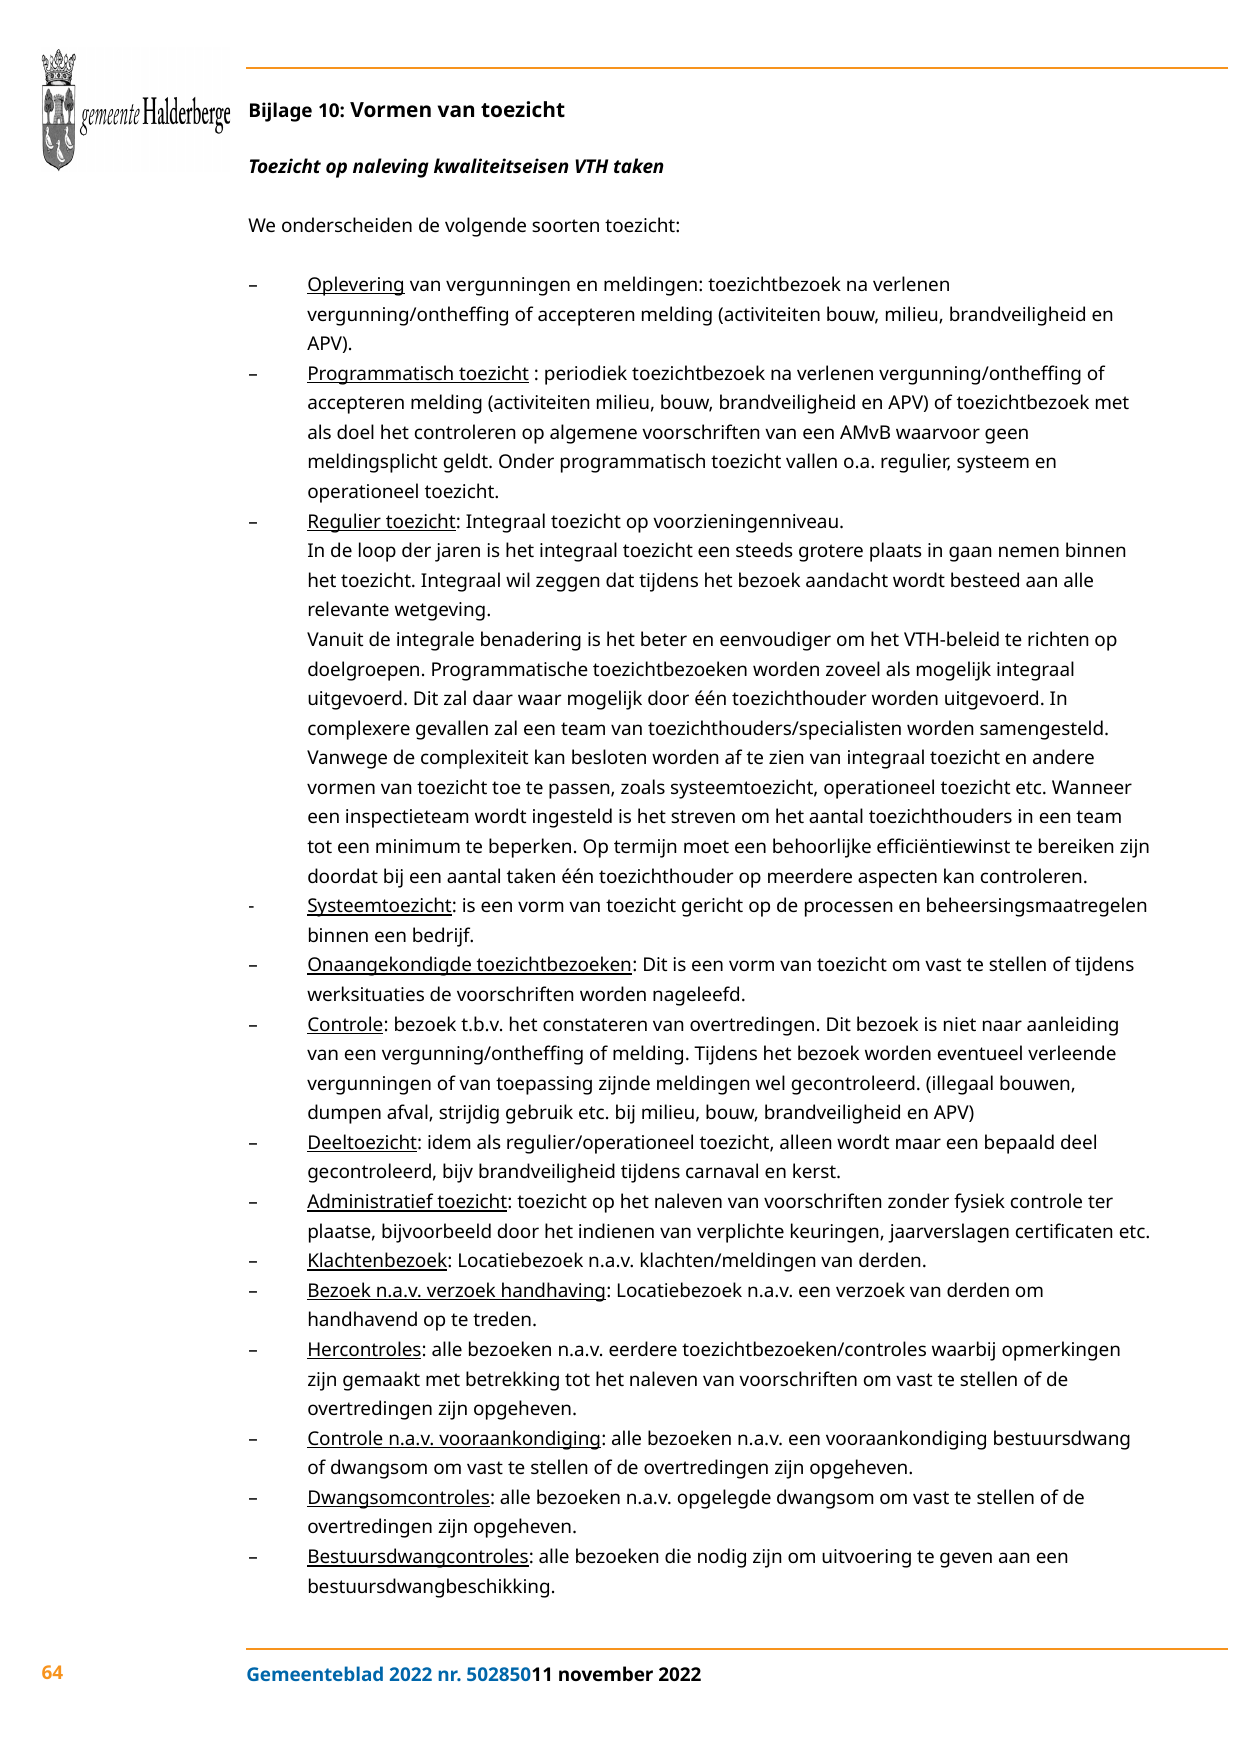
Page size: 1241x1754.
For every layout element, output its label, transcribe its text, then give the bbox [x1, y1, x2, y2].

list Onaangekondigde toezichtbezoeken: Dit is een vorm van toezicht om vast te stellen of tijdens werksituaties de voorschriften worden nageleefd. [248, 952, 1152, 1007]
list Deeltoezicht: idem als regulier/operationeel toezicht, alleen wordt maar een bepaald deel gecontroleerd, bijv brandveiligheid tijdens carnaval en kerst. [248, 1129, 1152, 1184]
text Toezicht op naleving kwaliteitseisen VTH taken [248, 153, 1152, 179]
list Controle n.a.v. vooraankondiging: alle bezoeken n.a.v. een vooraankondiging bestuursdwang of dwangsom om vast te stellen of de overtredingen zijn opgeheven. [248, 1425, 1152, 1480]
list Dwangsomcontroles: alle bezoeken n.a.v. opgelegde dwangsom om vast te stellen of de overtredingen zijn opgeheven. [248, 1484, 1152, 1539]
list Bezoek n.a.v. verzoek handhaving: Locatiebezoek n.a.v. een verzoek van derden om handhavend op te treden. [248, 1277, 1152, 1332]
list Klachtenbezoek: Locatiebezoek n.a.v. klachten/meldingen van derden. [248, 1247, 1152, 1273]
text Bijlage 10: Vormen van toezicht [248, 95, 1152, 123]
list Hercontroles: alle bezoeken n.a.v. eerdere toezichtbezoeken/controles waarbij opmerkingen zijn gemaakt met betrekking tot het naleven van voorschriften om vast te stellen of de overtredingen zijn opgeheven. [248, 1336, 1152, 1421]
list Controle: bezoek t.b.v. het constateren van overtredingen. Dit bezoek is niet naar aanleiding van een vergunning/ontheffing of melding. Tijdens het bezoek worden eventueel verleende vergunningen of van toepassing zijnde meldingen wel gecontroleerd. (illegaal bouwen, dumpen afval, strijdig gebruik etc. bij milieu, bouw, brandveiligheid en APV) [248, 1011, 1152, 1125]
picture [41, 47, 231, 172]
list Regulier toezicht: Integraal toezicht op voorzieningenniveau. [248, 508, 1152, 534]
list Bestuursdwangcontroles: alle bezoeken die nodig zijn om uitvoering te geven aan een bestuursdwangbeschikking. [248, 1543, 1152, 1599]
text We onderscheiden de volgende soorten toezicht: [248, 212, 1152, 238]
list Vanuit de integrale benadering is het beter en eenvoudiger om het VTH-beleid te richten op doelgroepen. Programmatische toezichtbezoeken worden zoveel als mogelijk integraal uitgevoerd. Dit zal daar waar mogelijk door één toezichthouder worden uitgevoerd. In complexere gevallen zal een team van toezichthouders/specialisten worden samengesteld. Vanwege de complexiteit kan besloten worden af te zien van integraal toezicht en andere vormen van toezicht toe te passen, zoals systeemtoezicht, operationeel toezicht etc. Wanneer een inspectieteam wordt ingesteld is het streven om het aantal toezichthouders in een team tot een minimum te beperken. Op termijn moet een behoorlijke efficiëntiewinst te bereiken zijn doordat bij een aantal taken één toezichthouder op meerdere aspecten kan controleren. [248, 626, 1152, 889]
list Oplevering van vergunningen en meldingen: toezichtbezoek na verlenen vergunning/ontheffing of accepteren melding (activiteiten bouw, milieu, brandveiligheid en APV). [248, 271, 1152, 356]
list In de loop der jaren is het integraal toezicht een steeds grotere plaats in gaan nemen binnen het toezicht. Integraal wil zeggen dat tijdens het bezoek aandacht wordt besteed aan alle relevante wetgeving. [248, 537, 1152, 622]
list Programmatisch toezicht : periodiek toezichtbezoek na verlenen vergunning/ontheffing of accepteren melding (activiteiten milieu, bouw, brandveiligheid en APV) of toezichtbezoek met als doel het controleren op algemene voorschriften van een AMvB waarvoor geen meldingsplicht geldt. Onder programmatisch toezicht vallen o.a. regulier, systeem en operationeel toezicht. [248, 360, 1152, 504]
list Systeemtoezicht: is een vorm van toezicht gericht op de processen en beheersingsmaatregelen binnen een bedrijf. [248, 892, 1152, 948]
list Administratief toezicht: toezicht op het naleven van voorschriften zonder fysiek controle ter plaatse, bijvoorbeeld door het indienen van verplichte keuringen, jaarverslagen certificaten etc. [248, 1188, 1152, 1244]
